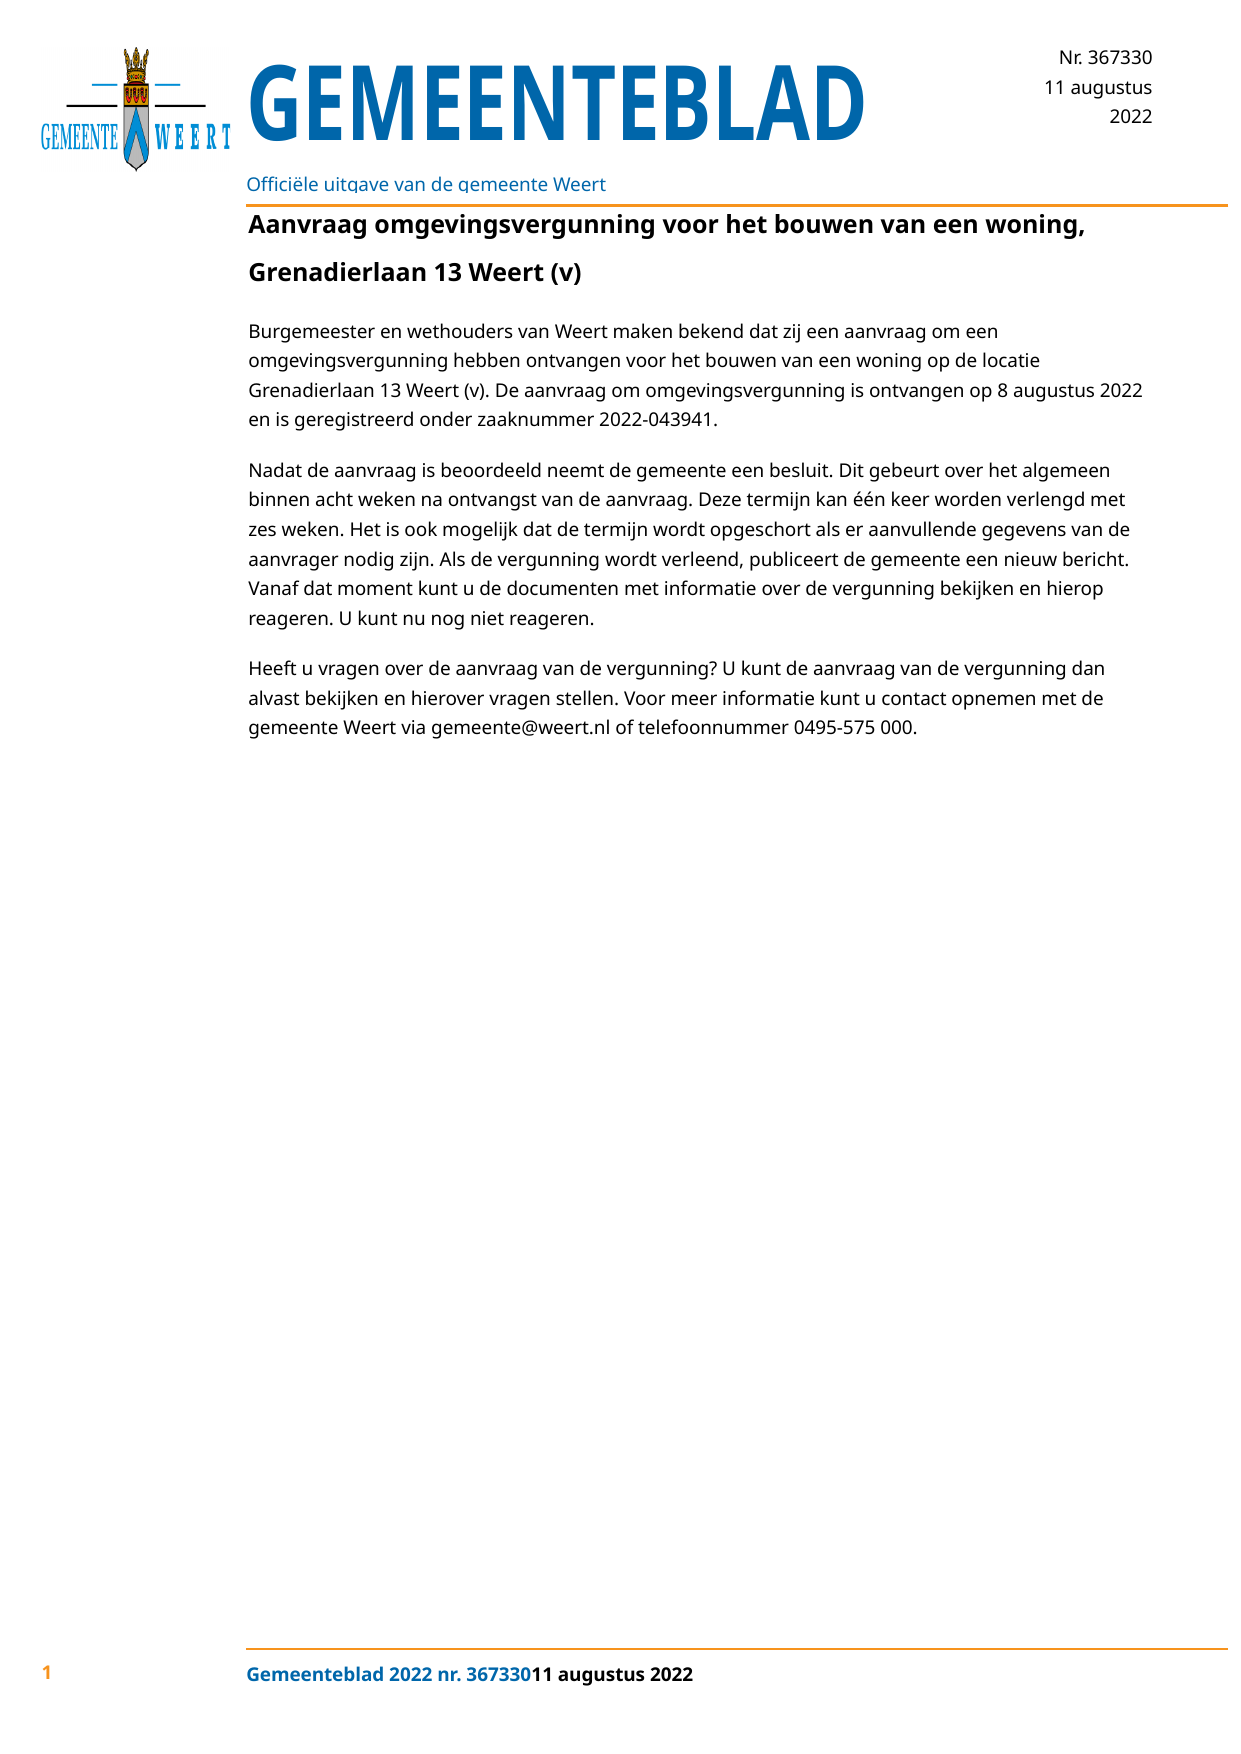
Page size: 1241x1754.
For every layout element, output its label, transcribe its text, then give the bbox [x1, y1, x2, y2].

text Burgemeester en wethouders van Weert maken bekend dat zij een aanvraag om een omgevingsvergunning hebben ontvangen voor het bouwen van een woning op de locatie Grenadierlaan 13 Weert (v). De aanvraag om omgevingsvergunning is ontvangen op 8 augustus 2022 en is geregistreerd onder zaaknummer 2022-043941. [248, 318, 1152, 432]
text Aanvraag omgevingsvergunning voor het bouwen van een woning, Grenadierlaan 13 Weert (v) [248, 207, 1152, 288]
picture [41, 47, 231, 172]
text Nadat de aanvraag is beoordeeld neemt de gemeente een besluit. Dit gebeurt over het algemeen binnen acht weken na ontvangst van de aanvraag. Deze termijn kan één keer worden verlengd met zes weken. Het is ook mogelijk dat de termijn wordt opgeschort als er aanvullende gegevens van de aanvrager nodig zijn. Als de vergunning wordt verleend, publiceert de gemeente een nieuw bericht. Vanaf dat moment kunt u de documenten met informatie over de vergunning bekijken en hierop reageren. U kunt nu nog niet reageren. [248, 457, 1152, 631]
text Heeft u vragen over de aanvraag van de vergunning? U kunt de aanvraag van de vergunning dan alvast bekijken en hierover vragen stellen. Voor meer informatie kunt u contact opnemen met de gemeente Weert via gemeente@weert.nl of telefoonnummer 0495-575 000. [248, 655, 1152, 740]
